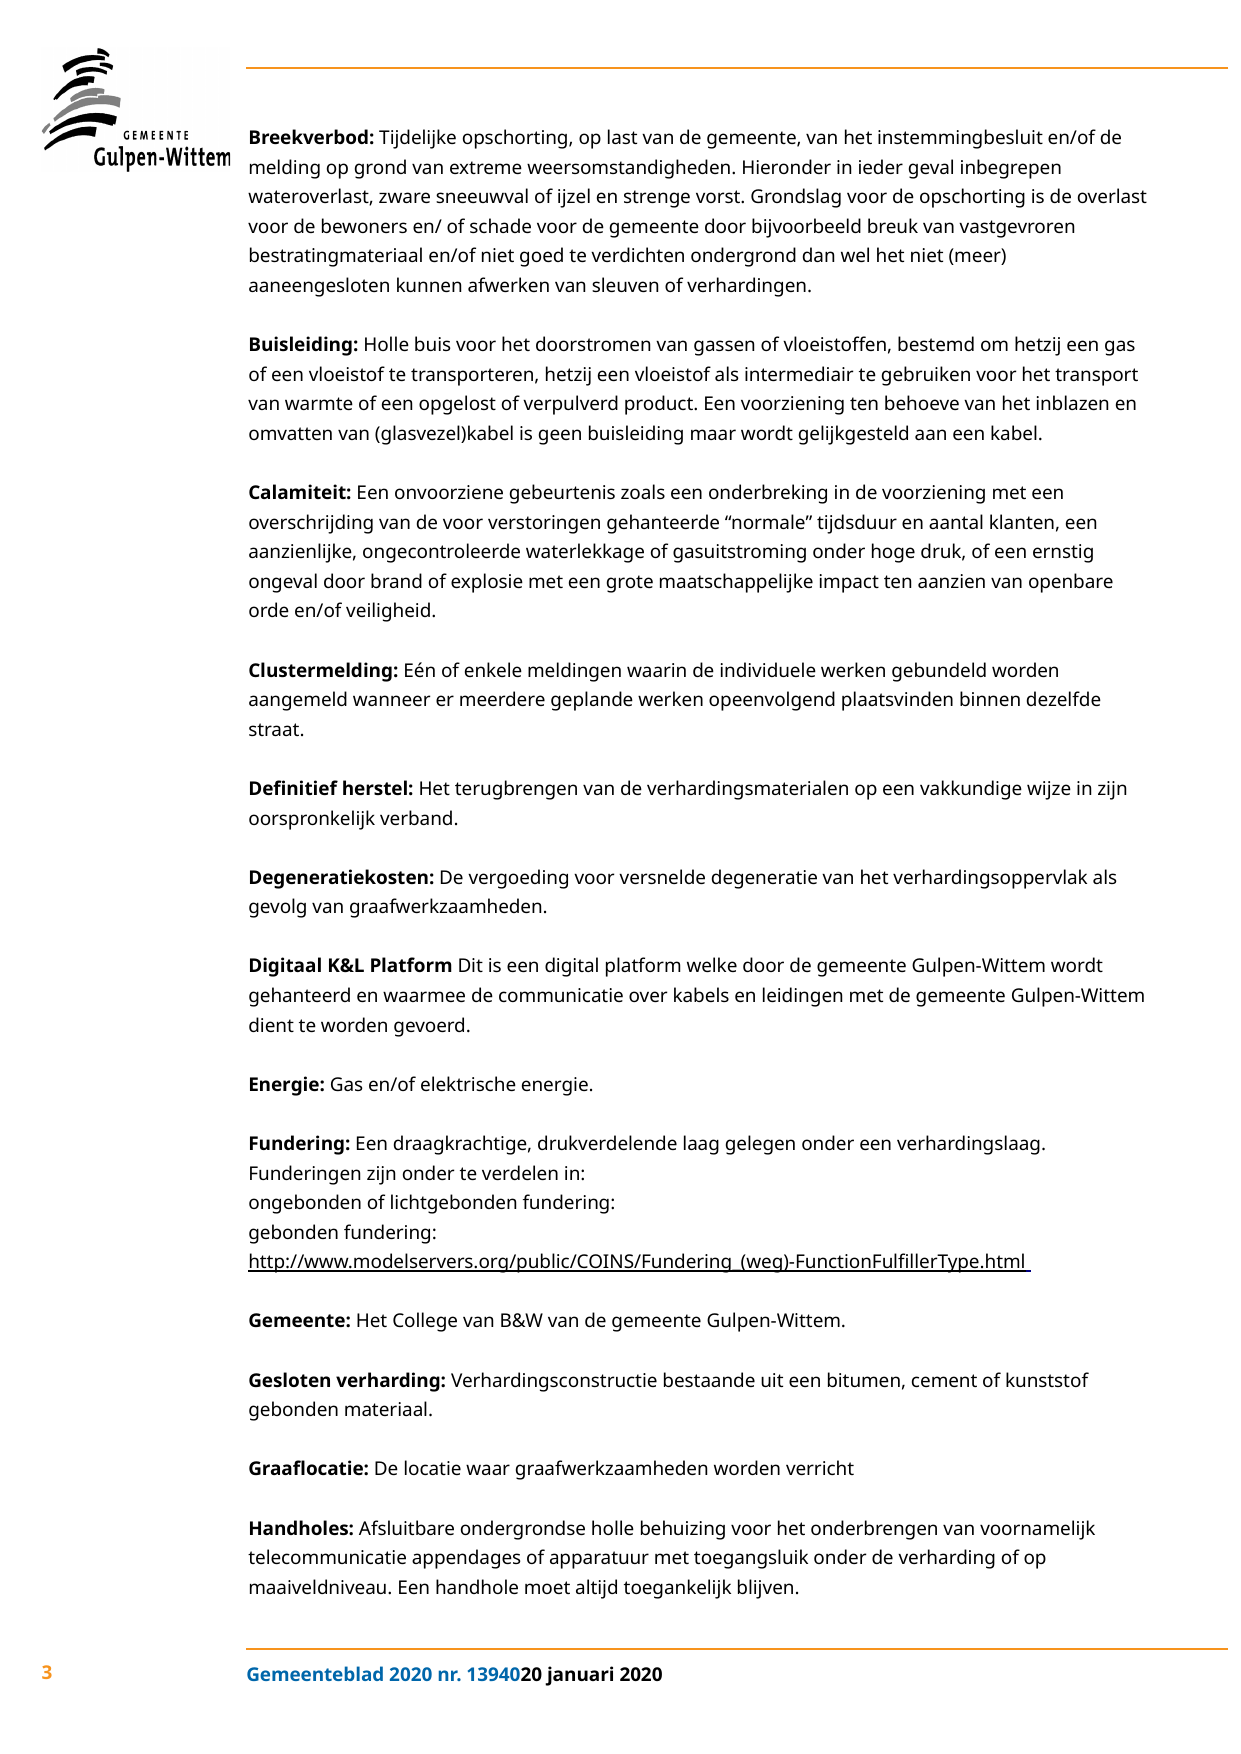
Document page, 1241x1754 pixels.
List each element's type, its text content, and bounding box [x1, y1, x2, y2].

picture [41, 47, 231, 172]
text gebonden fundering: [248, 1219, 1152, 1245]
text Breekverbod: Tijdelijke opschorting, op last van de gemeente, van het instemmingbesluit en/of de melding op grond van extreme weersomstandigheden. Hieronder in ieder geval inbegrepen wateroverlast, zware sneeuwval of ijzel en strenge vorst. Grondslag voor de opschorting is de overlast voor de bewoners en/ of schade voor de gemeente door bijvoorbeeld breuk van vastgevroren bestratingmateriaal en/of niet goed te verdichten ondergrond dan wel het niet (meer) aaneengesloten kunnen afwerken van sleuven of verhardingen. [248, 124, 1152, 298]
text Handholes: Afsluitbare ondergrondse holle behuizing voor het onderbrengen van voornamelijk telecommunicatie appendages of apparatuur met toegangsluik onder de verharding of op maaiveldniveau. Een handhole moet altijd toegankelijk blijven. [248, 1515, 1152, 1600]
text Energie: Gas en/of elektrische energie. [248, 1071, 1152, 1097]
text Digitaal K&L Platform Dit is een digital platform welke door de gemeente Gulpen-Wittem wordt gehanteerd en waarmee de communicatie over kabels en leidingen met de gemeente Gulpen-Wittem dient te worden gevoerd. [248, 953, 1152, 1038]
text Degeneratiekosten: De vergoeding voor versnelde degeneratie van het verhardingsoppervlak als gevolg van graafwerkzaamheden. [248, 864, 1152, 919]
text ongebonden of lichtgebonden fundering: [248, 1189, 1152, 1215]
text Graaflocatie: De locatie waar graafwerkzaamheden worden verricht [248, 1456, 1152, 1481]
text Gemeente: Het College van B&W van de gemeente Gulpen-Wittem. [248, 1308, 1152, 1333]
text http://www.modelservers.org/public/COINS/Fundering_(weg)-FunctionFulfillerType.html [248, 1248, 1152, 1274]
text Gesloten verharding: Verhardingsconstructie bestaande uit een bitumen, cement of kunststof gebonden materiaal. [248, 1367, 1152, 1422]
text Buisleiding: Holle buis voor het doorstromen van gassen of vloeistoffen, bestemd om hetzij een gas of een vloeistof te transporteren, hetzij een vloeistof als intermediair te gebruiken voor het transport van warmte of een opgelost of verpulverd product. Een voorziening ten behoeve van het inblazen en omvatten van (glasvezel)kabel is geen buisleiding maar wordt gelijkgesteld aan een kabel. [248, 331, 1152, 446]
text Fundering: Een draagkrachtige, drukverdelende laag gelegen onder een verhardingslaag. Funderingen zijn onder te verdelen in: [248, 1130, 1152, 1186]
text Calamiteit: Een onvoorziene gebeurtenis zoals een onderbreking in de voorziening met een overschrijding van de voor verstoringen gehanteerde “normale” tijdsduur en aantal klanten, een aanzienlijke, ongecontroleerde waterlekkage of gasuitstroming onder hoge druk, of een ernstig ongeval door brand of explosie met een grote maatschappelijke impact ten aanzien van openbare orde en/of veiligheid. [248, 479, 1152, 623]
text Clustermelding: Eén of enkele meldingen waarin de individuele werken gebundeld worden aangemeld wanneer er meerdere geplande werken opeenvolgend plaatsvinden binnen dezelfde straat. [248, 657, 1152, 742]
text Definitief herstel: Het terugbrengen van de verhardingsmaterialen op een vakkundige wijze in zijn oorspronkelijk verband. [248, 775, 1152, 831]
